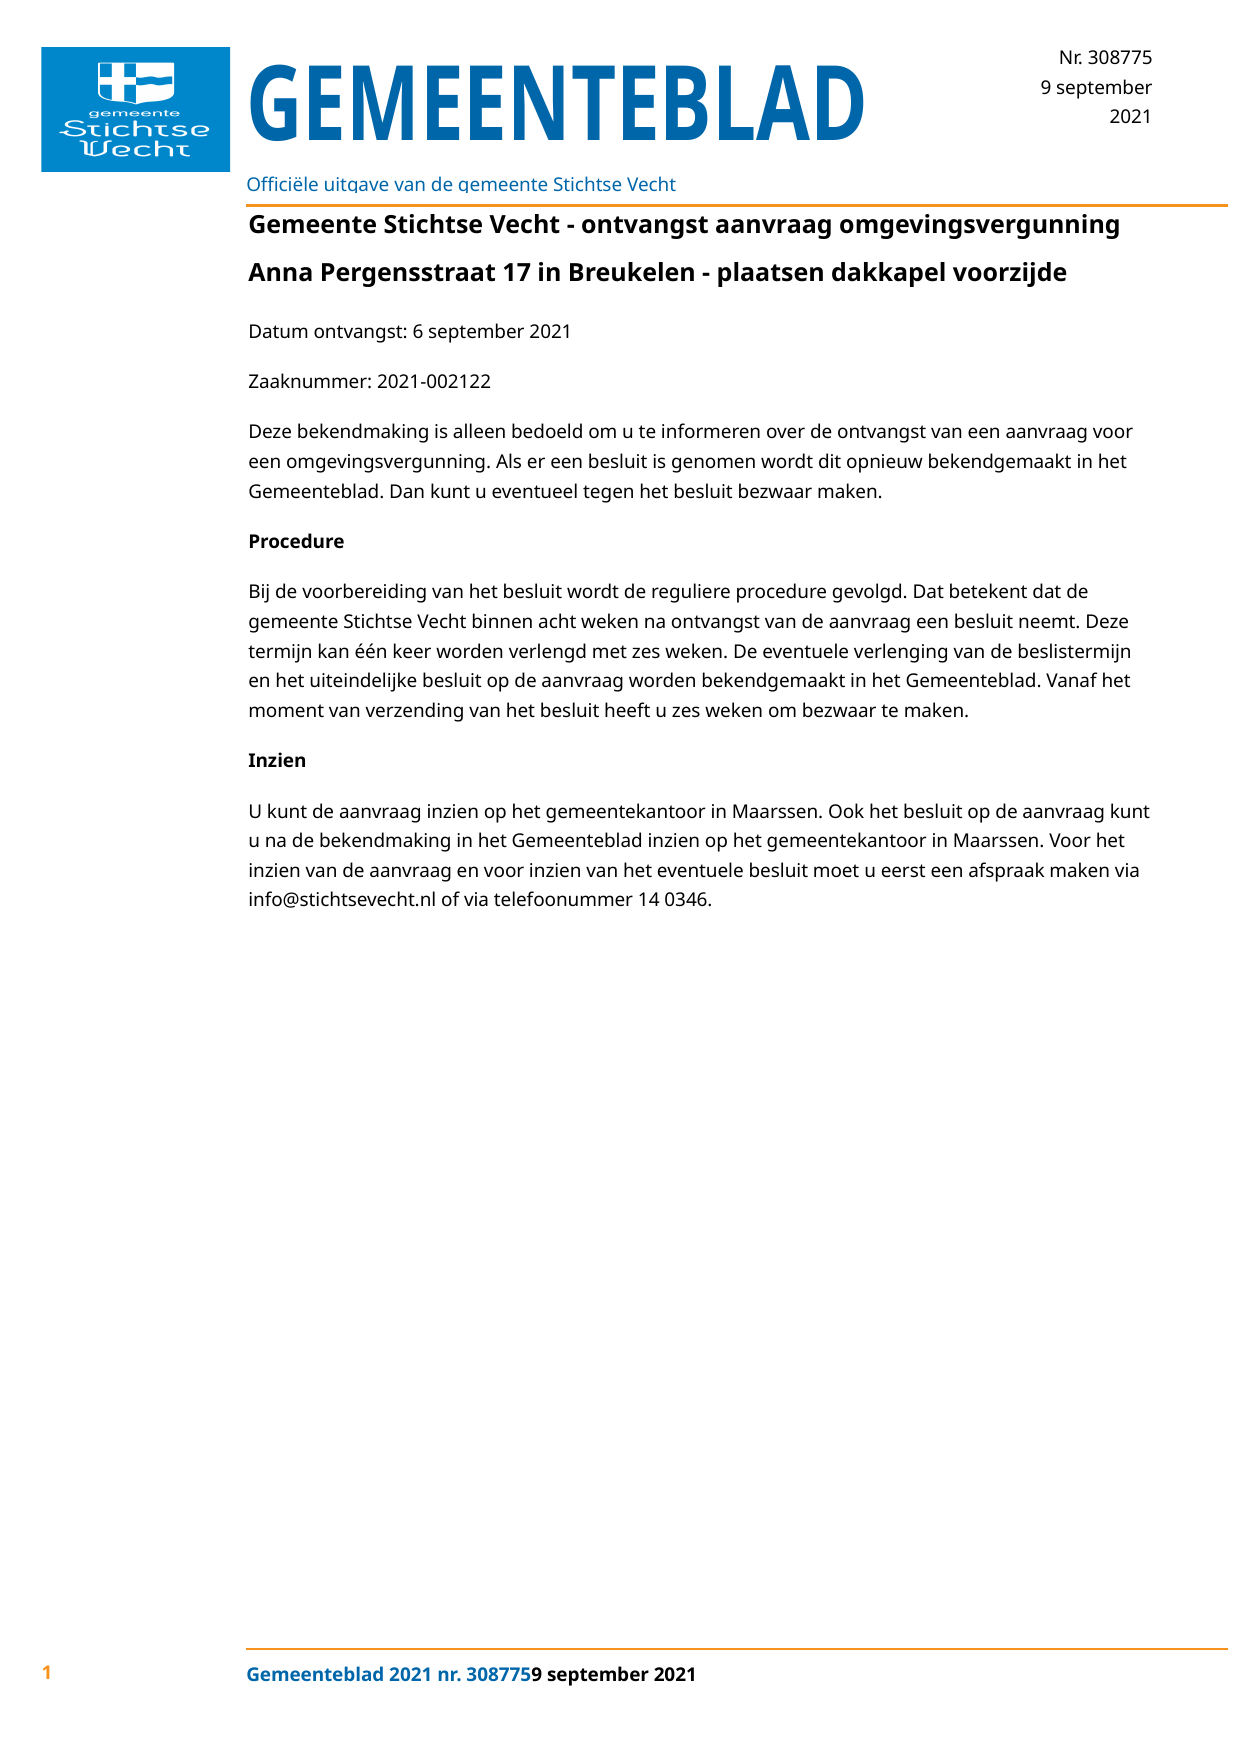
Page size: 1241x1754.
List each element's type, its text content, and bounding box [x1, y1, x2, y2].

text Zaaknummer: 2021-002122 [248, 368, 1152, 394]
text Inzien [248, 747, 1152, 773]
picture [99, 63, 135, 101]
text Gemeente Stichtse Vecht - ontvangst aanvraag omgevingsvergunning Anna Pergensstraat 17 in Breukelen - plaatsen dakkapel voorzijde [248, 207, 1152, 288]
picture [137, 63, 174, 103]
text Datum ontvangst: 6 september 2021 [248, 318, 1152, 344]
text Bij de voorbereiding van het besluit wordt de reguliere procedure gevolgd. Dat betekent dat de gemeente Stichtse Vecht binnen acht weken na ontvangst van de aanvraag een besluit neemt. Deze termijn kan één keer worden verlengd met zes weken. De eventuele verlenging van de beslistermijn en het uiteindelijke besluit op de aanvraag worden bekendgemaakt in het Gemeenteblad. Vanaf het moment van verzending van het besluit heeft u zes weken om bezwaar te maken. [248, 579, 1152, 723]
text Procedure [248, 528, 1152, 554]
text Deze bekendmaking is alleen bedoeld om u te informeren over de ontvangst van een aanvraag voor een omgevingsvergunning. Als er een besluit is genomen wordt dit opnieuw bekendgemaakt in het Gemeenteblad. Dan kunt u eventueel tegen het besluit bezwaar maken. [248, 419, 1152, 504]
text U kunt de aanvraag inzien op het gemeentekantoor in Maarssen. Ook het besluit op de aanvraag kunt u na de bekendmaking in het Gemeenteblad inzien op het gemeentekantoor in Maarssen. Voor het inzien van de aanvraag en voor inzien van het eventuele besluit moet u eerst een afspraak maken via info@stichtsevecht.nl of via telefoonummer 14 0346. [248, 798, 1152, 912]
